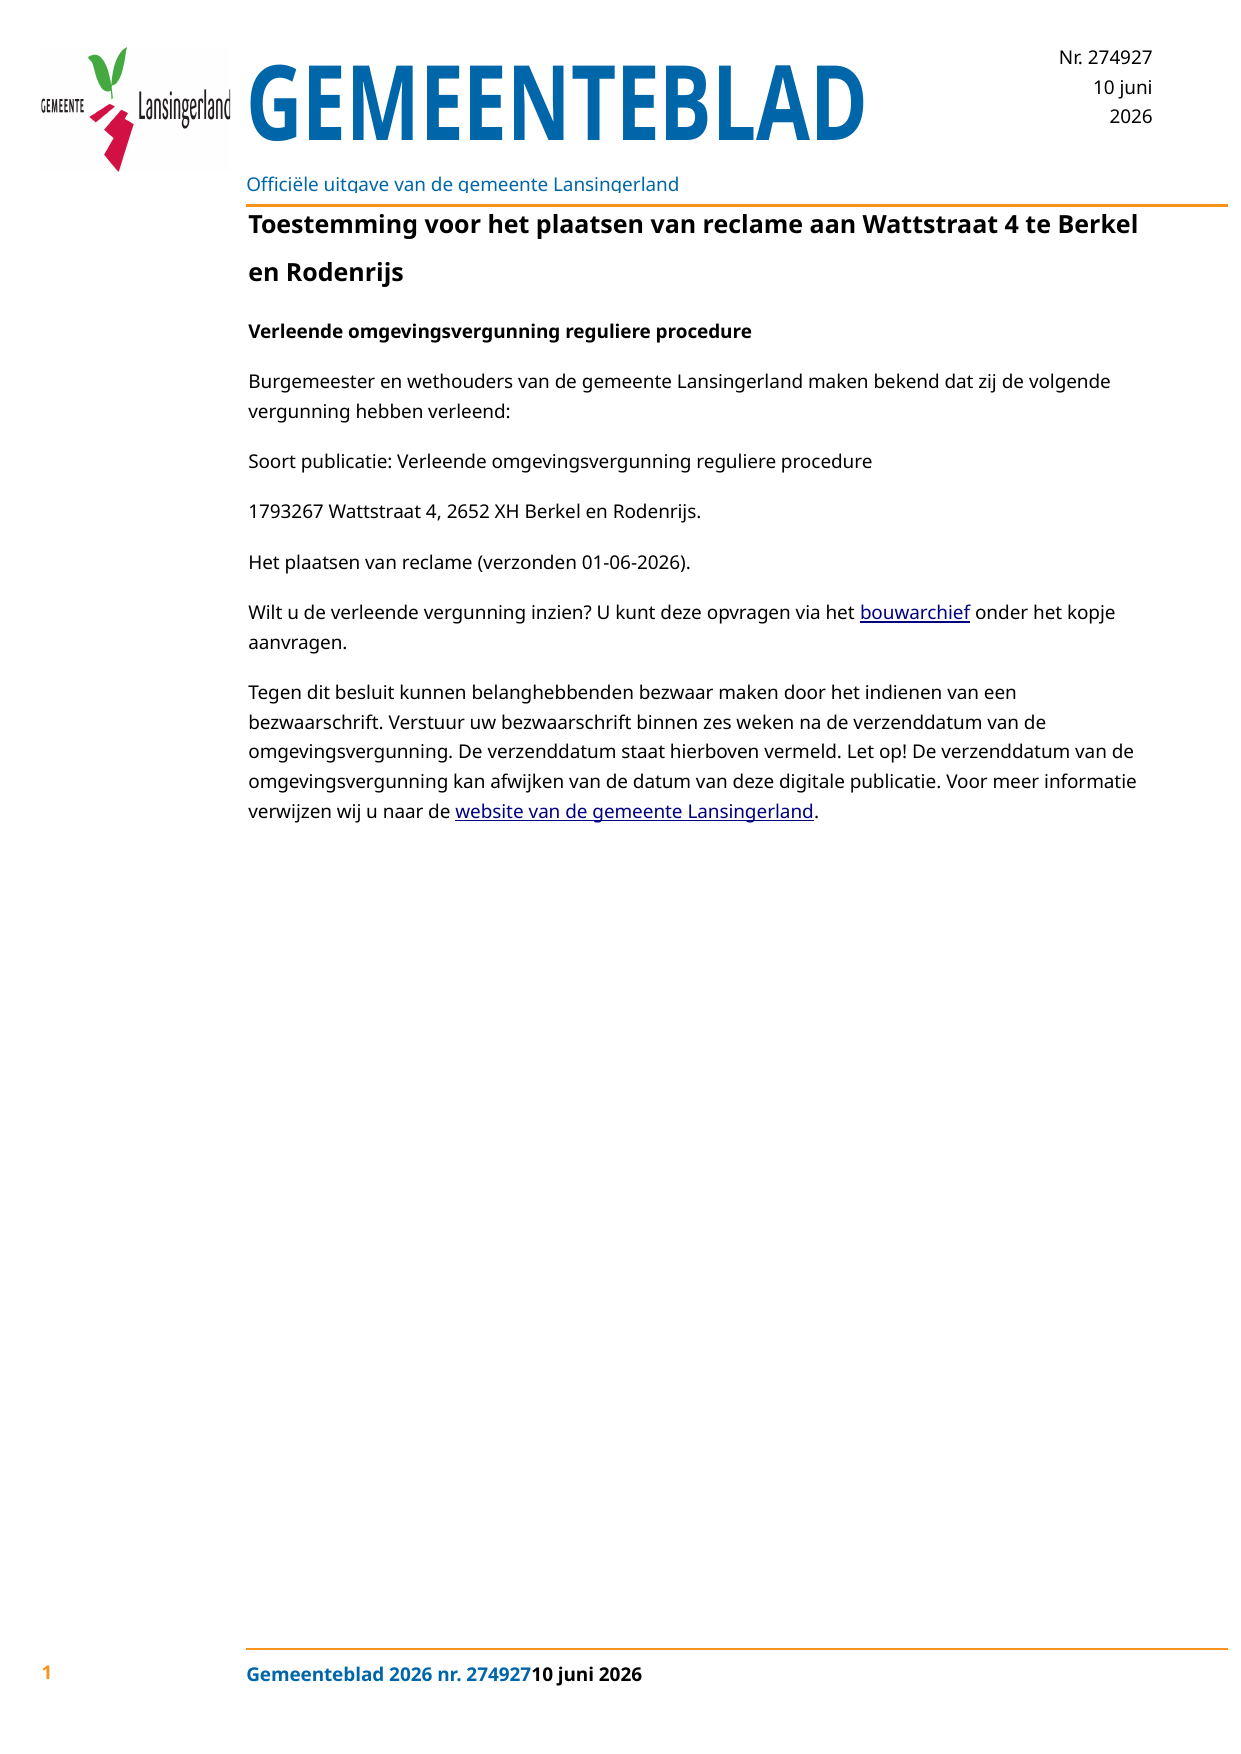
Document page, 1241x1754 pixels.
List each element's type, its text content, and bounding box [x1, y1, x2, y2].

text Burgemeester en wethouders van de gemeente Lansingerland maken bekend dat zij de volgende vergunning hebben verleend: [248, 368, 1152, 424]
text Het plaatsen van reclame (verzonden 01-06-2026). [248, 549, 1152, 575]
text 1793267 Wattstraat 4, 2652 XH Berkel en Rodenrijs. [248, 499, 1152, 524]
picture [41, 47, 231, 172]
text Tegen dit besluit kunnen belanghebbenden bezwaar maken door het indienen van een bezwaarschrift. Verstuur uw bezwaarschrift binnen zes weken na de verzenddatum van de omgevingsvergunning. De verzenddatum staat hierboven vermeld. Let op! De verzenddatum van de omgevingsvergunning kan afwijken van de datum van deze digitale publicatie. Voor meer informatie verwijzen wij u naar de website van de gemeente Lansingerland. [248, 679, 1152, 824]
text Wilt u de verleende vergunning inzien? U kunt deze opvragen via het bouwarchief onder het kopje aanvragen. [248, 599, 1152, 655]
text Verleende omgevingsvergunning reguliere procedure [248, 318, 1152, 344]
text Soort publicatie: Verleende omgevingsvergunning reguliere procedure [248, 448, 1152, 474]
text Toestemming voor het plaatsen van reclame aan Wattstraat 4 te Berkel en Rodenrijs [248, 207, 1152, 288]
